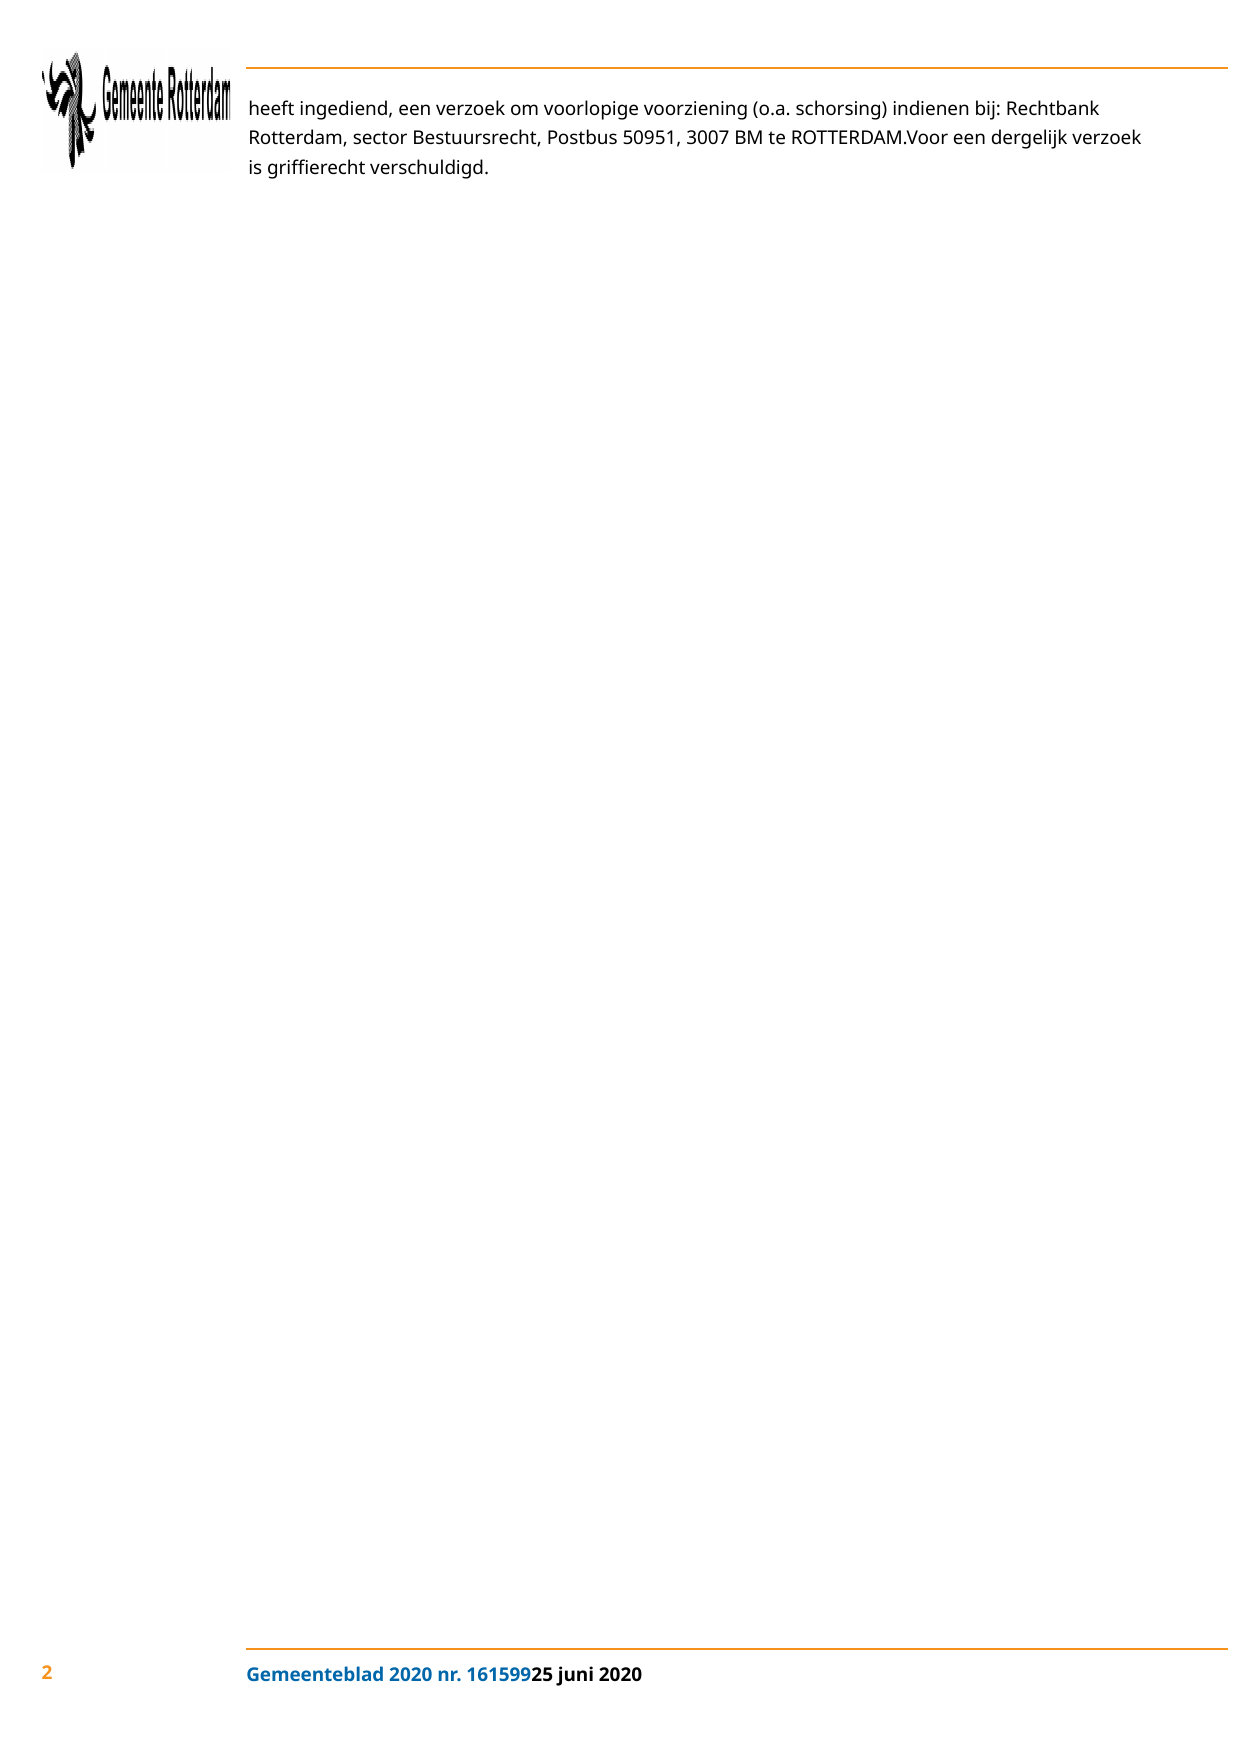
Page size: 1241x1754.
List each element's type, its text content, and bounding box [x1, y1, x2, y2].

picture [41, 47, 231, 172]
text heeft ingediend, een verzoek om voorlopige voorziening (o.a. schorsing) indienen bij: Rechtbank Rotterdam, sector Bestuursrecht, Postbus 50951, 3007 BM te ROTTERDAM.Voor een dergelijk verzoek is griffierecht verschuldigd. [248, 95, 1152, 180]
